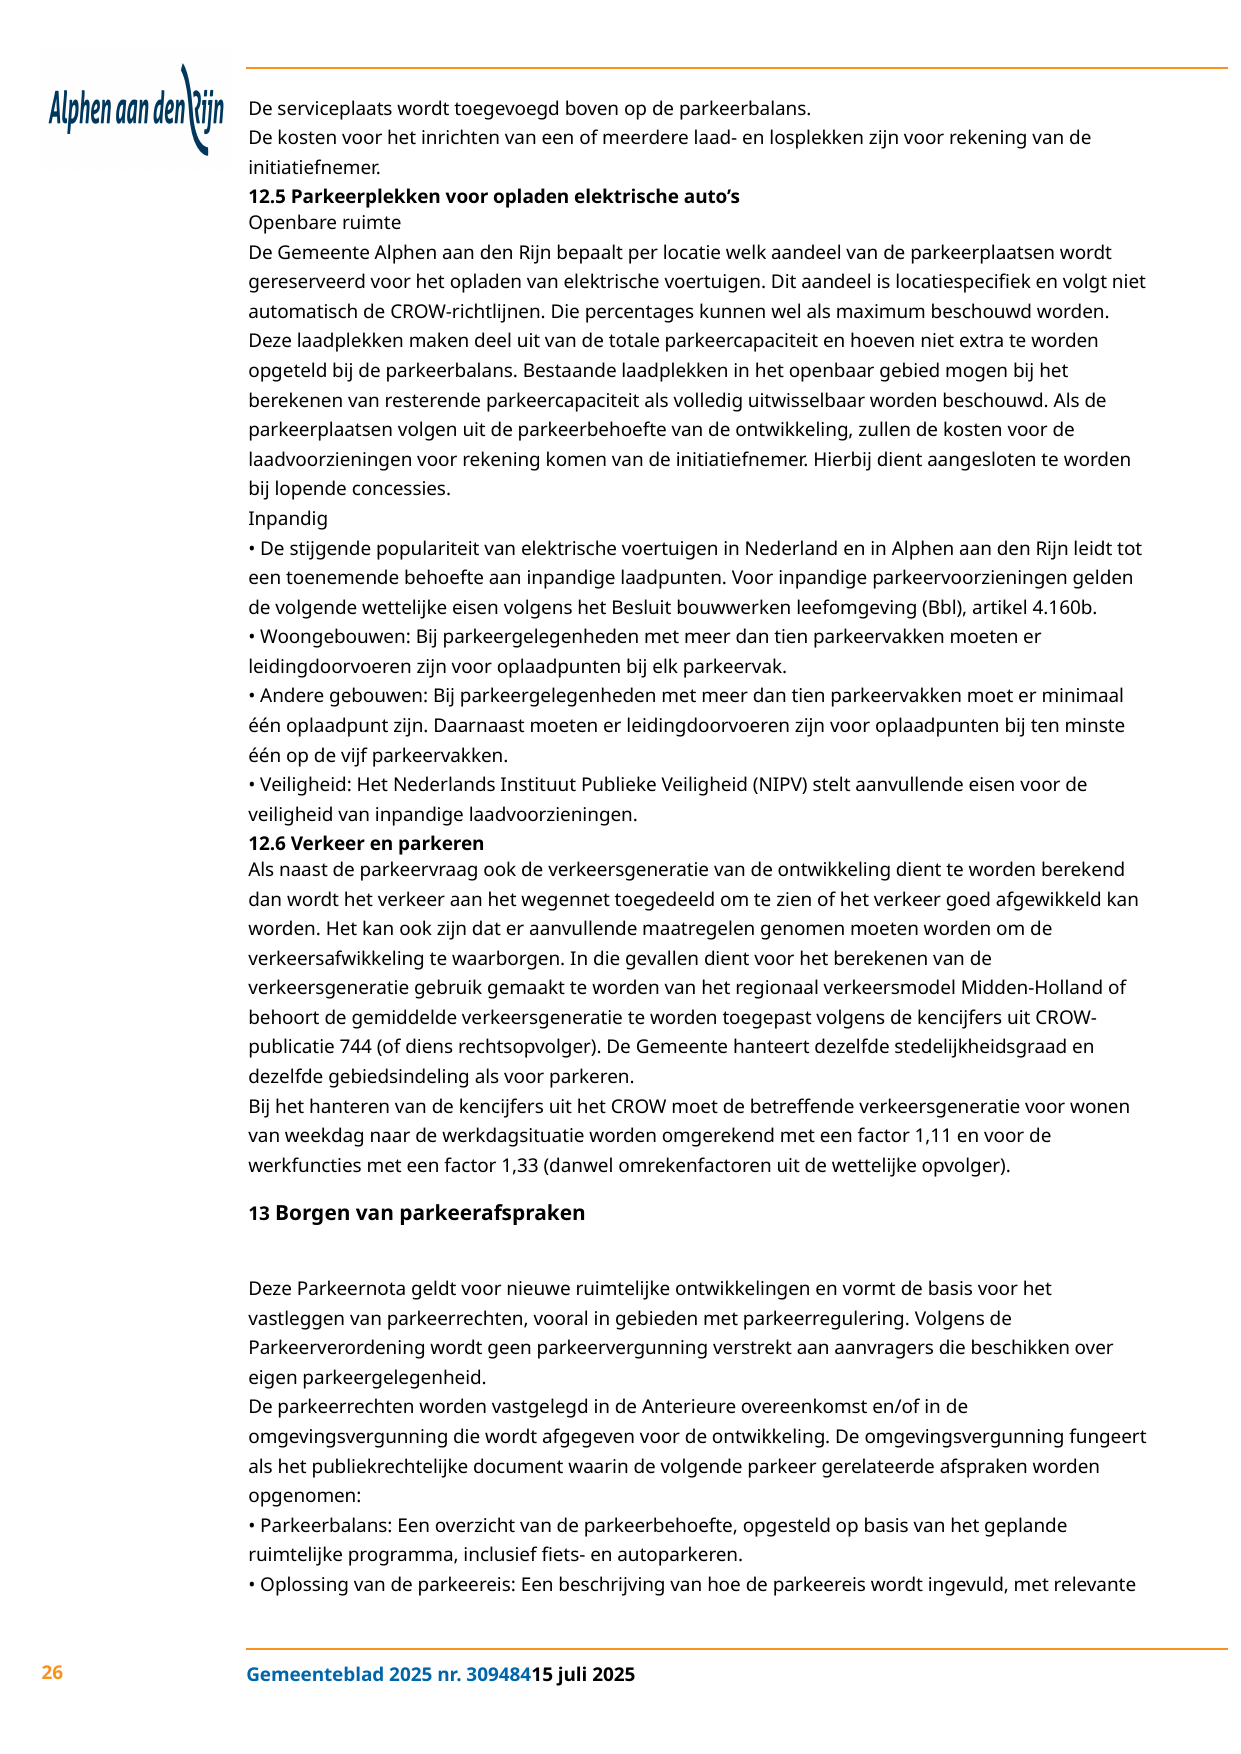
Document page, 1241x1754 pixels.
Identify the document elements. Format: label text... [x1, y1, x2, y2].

picture [41, 47, 231, 172]
text • Andere gebouwen: Bij parkeergelegenheden met meer dan tien parkeervakken moet er minimaal één oplaadpunt zijn. Daarnaast moeten er leidingdoorvoeren zijn voor oplaadpunten bij ten minste één op de vijf parkeervakken. [248, 683, 1152, 767]
text • Oplossing van de parkeereis: Een beschrijving van hoe de parkeereis wordt ingevuld, met relevante [248, 1571, 1152, 1597]
text • Woongebouwen: Bij parkeergelegenheden met meer dan tien parkeervakken moeten er leidingdoorvoeren zijn voor oplaadpunten bij elk parkeervak. [248, 623, 1152, 679]
text Deze Parkeernota geldt voor nieuwe ruimtelijke ontwikkelingen en vormt de basis voor het vastleggen van parkeerrechten, vooral in gebieden met parkeerregulering. Volgens de Parkeerverordening wordt geen parkeervergunning verstrekt aan aanvragers die beschikken over eigen parkeergelegenheid. [248, 1275, 1152, 1390]
text Openbare ruimte [248, 209, 1152, 235]
text Bij het hanteren van de kencijfers uit het CROW moet de betreffende verkeersgeneratie voor wonen van weekdag naar de werkdagsituatie worden omgerekend met een factor 1,11 en voor de werkfuncties met een factor 1,33 (danwel omrekenfactoren uit de wettelijke opvolger). [248, 1093, 1152, 1178]
text De serviceplaats wordt toegevoegd boven op de parkeerbalans. [248, 95, 1152, 121]
text • De stijgende populariteit van elektrische voertuigen in Nederland en in Alphen aan den Rijn leidt tot een toenemende behoefte aan inpandige laadpunten. Voor inpandige parkeervoorzieningen gelden de volgende wettelijke eisen volgens het Besluit bouwwerken leefomgeving (Bbl), artikel 4.160b. [248, 535, 1152, 619]
text Inpandig [248, 505, 1152, 531]
text Deze laadplekken maken deel uit van de totale parkeercapaciteit en hoeven niet extra te worden opgeteld bij de parkeerbalans. Bestaande laadplekken in het openbaar gebied mogen bij het berekenen van resterende parkeercapaciteit als volledig uitwisselbaar worden beschouwd. Als de parkeerplaatsen volgen uit de parkeerbehoefte van de ontwikkeling, zullen de kosten voor de laadvoorzieningen voor rekening komen van de initiatiefnemer. Hierbij dient aangesloten te worden bij lopende concessies. [248, 328, 1152, 501]
text De parkeerrechten worden vastgelegd in de Anterieure overeenkomst en/of in de omgevingsvergunning die wordt afgegeven voor de ontwikkeling. De omgevingsvergunning fungeert als het publiekrechtelijke document waarin de volgende parkeer gerelateerde afspraken worden opgenomen: [248, 1394, 1152, 1508]
text 13 Borgen van parkeerafspraken [248, 1198, 1152, 1226]
text 12.5 Parkeerplekken voor opladen elektrische auto’s [248, 183, 1152, 209]
text • Parkeerbalans: Een overzicht van de parkeerbehoefte, opgesteld op basis van het geplande ruimtelijke programma, inclusief fiets- en autoparkeren. [248, 1512, 1152, 1567]
text De kosten voor het inrichten van een of meerdere laad- en losplekken zijn voor rekening van de initiatiefnemer. [248, 124, 1152, 180]
text • Veiligheid: Het Nederlands Instituut Publieke Veiligheid (NIPV) stelt aanvullende eisen voor de veiligheid van inpandige laadvoorzieningen. [248, 771, 1152, 827]
text De Gemeente Alphen aan den Rijn bepaalt per locatie welk aandeel van de parkeerplaatsen wordt gereserveerd voor het opladen van elektrische voertuigen. Dit aandeel is locatiespecifiek en volgt niet automatisch de CROW-richtlijnen. Die percentages kunnen wel als maximum beschouwd worden. [248, 239, 1152, 324]
text 12.6 Verkeer en parkeren [248, 831, 1152, 856]
text Als naast de parkeervraag ook de verkeersgeneratie van de ontwikkeling dient te worden berekend dan wordt het verkeer aan het wegennet toegedeeld om te zien of het verkeer goed afgewikkeld kan worden. Het kan ook zijn dat er aanvullende maatregelen genomen moeten worden om de verkeersafwikkeling te waarborgen. In die gevallen dient voor het berekenen van de verkeersgeneratie gebruik gemaakt te worden van het regionaal verkeersmodel Midden-Holland of behoort de gemiddelde verkeersgeneratie te worden toegepast volgens de kencijfers uit CROW-publicatie 744 (of diens rechtsopvolger). De Gemeente hanteert dezelfde stedelijkheidsgraad en dezelfde gebiedsindeling als voor parkeren. [248, 856, 1152, 1089]
